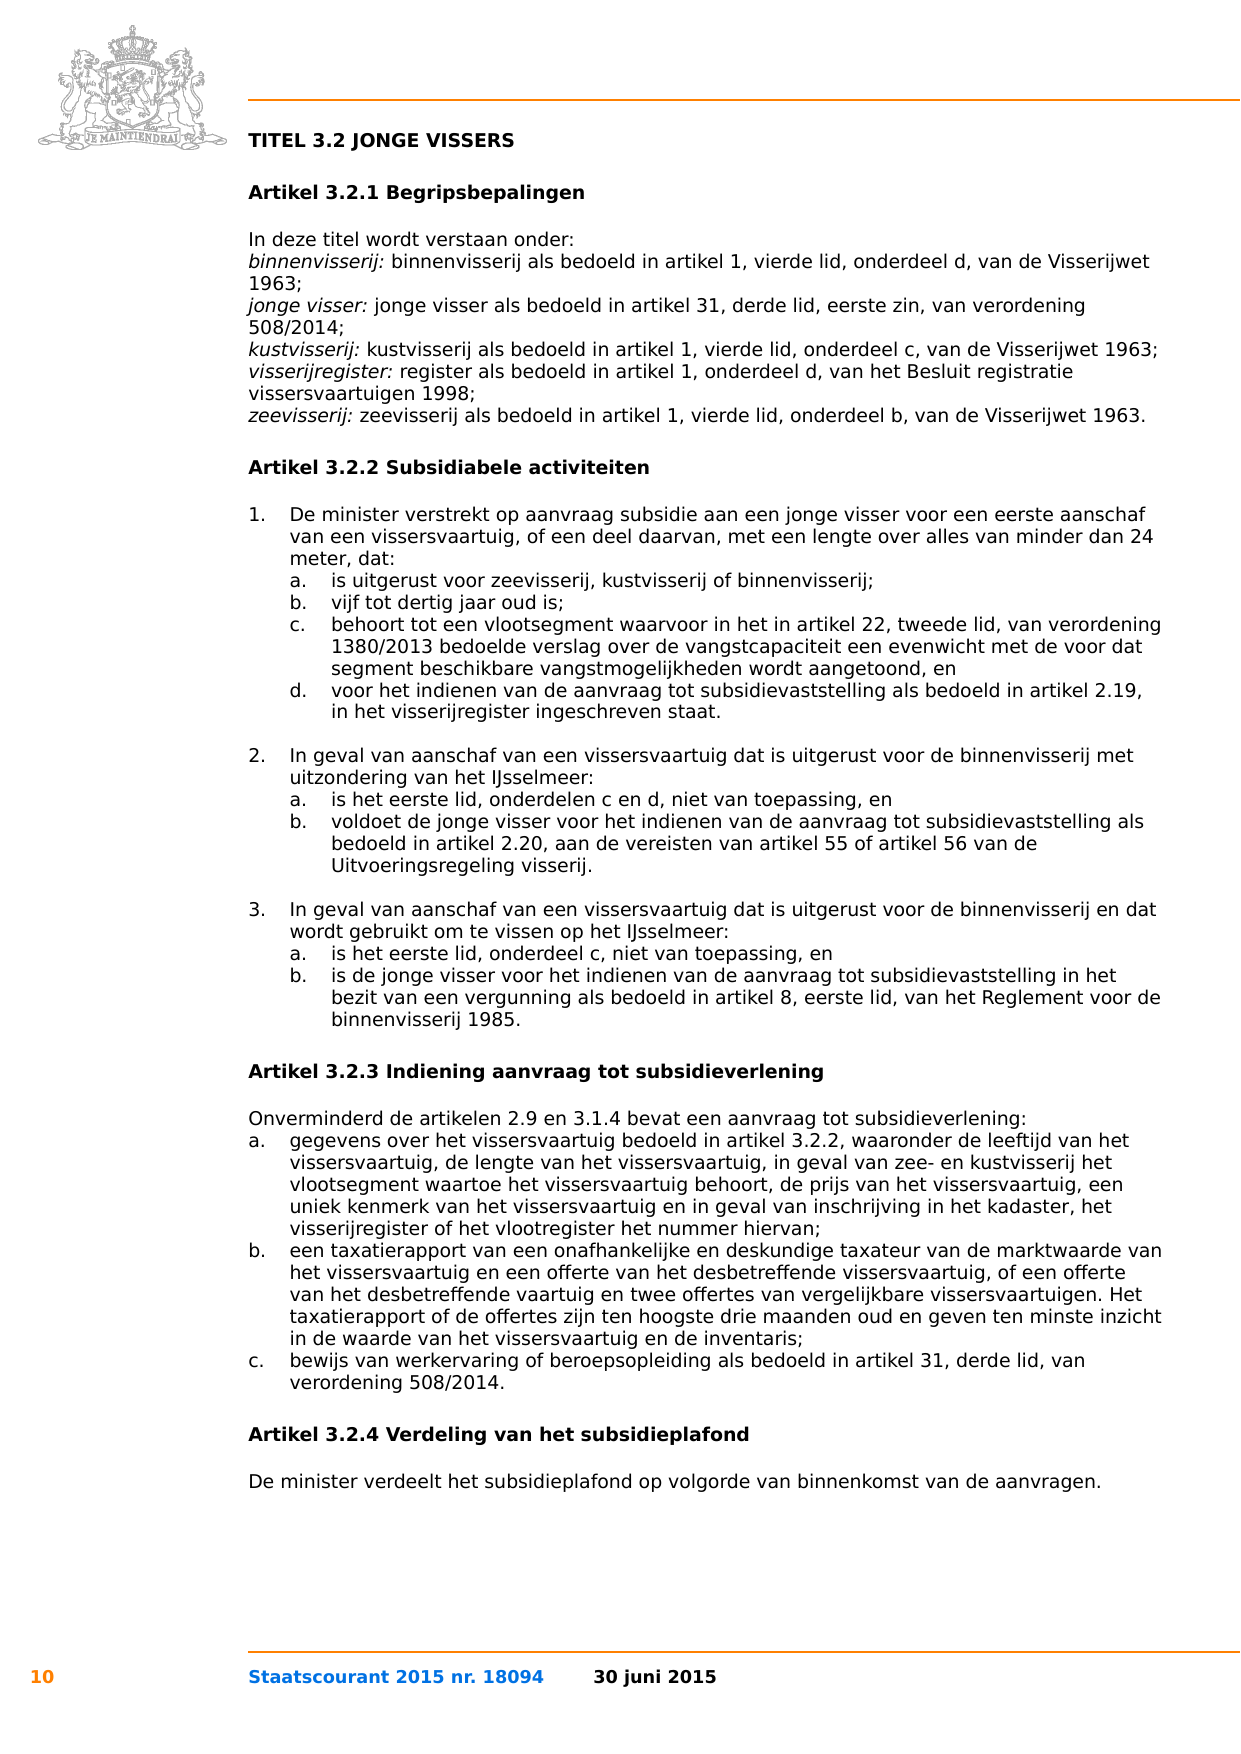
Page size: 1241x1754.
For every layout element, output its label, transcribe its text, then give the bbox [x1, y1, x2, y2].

text b. voldoet de jonge visser voor het indienen van de aanvraag tot subsidievaststelling als bedoeld in artikel 2.20, aan de vereisten van artikel 55 of artikel 56 van de Uitvoeringsregeling visserij. [289, 811, 1163, 877]
subtitle TITEL 3.2 JONGE VISSERS [248, 130, 1163, 152]
text c. behoort tot een vlootsegment waarvoor in het in artikel 22, tweede lid, van verordening 1380/2013 bedoelde verslag over de vangstcapaciteit een evenwicht met de voor dat segment beschikbare vangstmogelijkheden wordt aangetoond, en [289, 613, 1163, 679]
text b. vijf tot dertig jaar oud is; [289, 592, 1163, 613]
text Onverminderd de artikelen 2.9 en 3.1.4 bevat een aanvraag tot subsidieverlening: [248, 1108, 1163, 1130]
text zeevisserij: zeevisserij als bedoeld in artikel 1, vierde lid, onderdeel b, van de Visserijwet 1963. [248, 405, 1163, 427]
text 2. In geval van aanschaf van een vissersvaartuig dat is uitgerust voor de binnenvisserij met uitzondering van het IJsselmeer: [248, 745, 1163, 789]
text De minister verdeelt het subsidieplafond op volgorde van binnenkomst van de aanvragen. [248, 1471, 1163, 1493]
picture [38, 25, 227, 150]
subtitle Artikel 3.2.4 Verdeling van het subsidieplafond [248, 1424, 1163, 1446]
subtitle Artikel 3.2.2 Subsidiabele activiteiten [248, 457, 1163, 479]
text kustvisserij: kustvisserij als bedoeld in artikel 1, vierde lid, onderdeel c, van de Visserijwet 1963; [248, 339, 1163, 361]
text 3. In geval van aanschaf van een vissersvaartuig dat is uitgerust voor de binnenvisserij en dat wordt gebruikt om te vissen op het IJsselmeer: [248, 899, 1163, 943]
text c. bewijs van werkervaring of beroepsopleiding als bedoeld in artikel 31, derde lid, van verordening 508/2014. [248, 1350, 1163, 1394]
text d. voor het indienen van de aanvraag tot subsidievaststelling als bedoeld in artikel 2.19, in het visserijregister ingeschreven staat. [289, 679, 1163, 723]
text jonge visser: jonge visser als bedoeld in artikel 31, derde lid, eerste zin, van verordening 508/2014; [248, 295, 1163, 339]
text binnenvisserij: binnenvisserij als bedoeld in artikel 1, vierde lid, onderdeel d, van de Visserijwet 1963; [248, 251, 1163, 295]
text 1. De minister verstrekt op aanvraag subsidie aan een jonge visser voor een eerste aanschaf van een vissersvaartuig, of een deel daarvan, met een lengte over alles van minder dan 24 meter, dat: [248, 504, 1163, 569]
text a. is het eerste lid, onderdelen c en d, niet van toepassing, en [289, 789, 1163, 811]
text visserijregister: register als bedoeld in artikel 1, onderdeel d, van het Besluit registratie vissersvaartuigen 1998; [248, 361, 1163, 405]
text In deze titel wordt verstaan onder: [248, 229, 1163, 251]
text a. gegevens over het vissersvaartuig bedoeld in artikel 3.2.2, waaronder de leeftijd van het vissersvaartuig, de lengte van het vissersvaartuig, in geval van zee- en kustvisserij het vlootsegment waartoe het vissersvaartuig behoort, de prijs van het vissersvaartuig, een uniek kenmerk van het vissersvaartuig en in geval van inschrijving in het kadaster, het visserijregister of het vlootregister het nummer hiervan; [248, 1130, 1163, 1240]
subtitle Artikel 3.2.3 Indiening aanvraag tot subsidieverlening [248, 1061, 1163, 1083]
subtitle Artikel 3.2.1 Begripsbepalingen [248, 182, 1163, 204]
text a. is uitgerust voor zeevisserij, kustvisserij of binnenvisserij; [289, 569, 1163, 592]
text b. is de jonge visser voor het indienen van de aanvraag tot subsidievaststelling in het bezit van een vergunning als bedoeld in artikel 8, eerste lid, van het Reglement voor de binnenvisserij 1985. [289, 965, 1163, 1031]
text a. is het eerste lid, onderdeel c, niet van toepassing, en [289, 943, 1163, 965]
text b. een taxatierapport van een onafhankelijke en deskundige taxateur van de marktwaarde van het vissersvaartuig en een offerte van het desbetreffende vissersvaartuig, of een offerte van het desbetreffende vaartuig en twee offertes van vergelijkbare vissersvaartuigen. Het taxatierapport of de offertes zijn ten hoogste drie maanden oud en geven ten minste inzicht in de waarde van het vissersvaartuig en de inventaris; [248, 1240, 1163, 1350]
